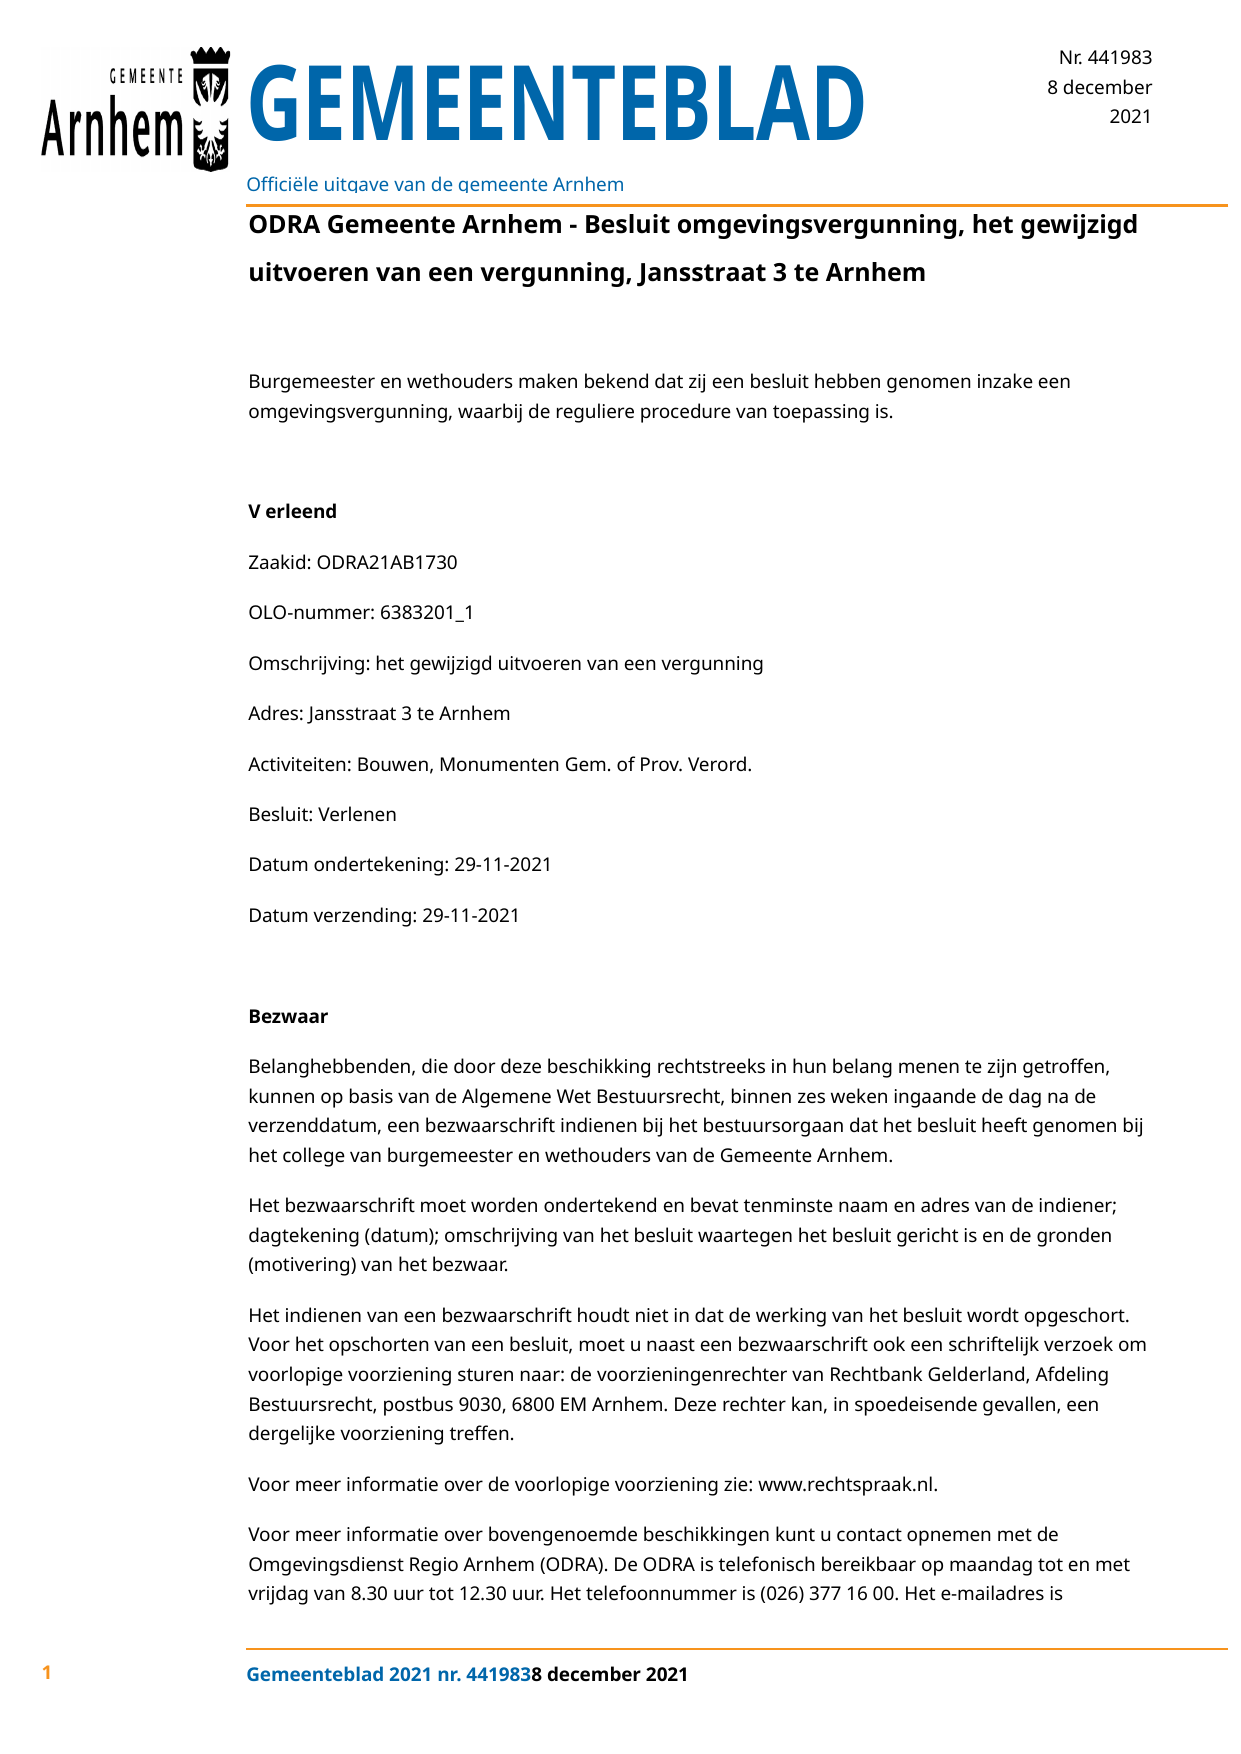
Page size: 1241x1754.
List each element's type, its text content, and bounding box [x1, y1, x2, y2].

text Bezwaar [248, 1003, 1152, 1029]
text OLO-nummer: 6383201_1 [248, 599, 1152, 625]
text Het bezwaarschrift moet worden ondertekend en bevat tenminste naam en adres van de indiener; dagtekening (datum); omschrijving van het besluit waartegen het besluit gericht is en de gronden (motivering) van het bezwaar. [248, 1192, 1152, 1277]
text Adres: Jansstraat 3 te Arnhem [248, 700, 1152, 726]
text ODRA Gemeente Arnhem - Besluit omgevingsvergunning, het gewijzigd uitvoeren van een vergunning, Jansstraat 3 te Arnhem [248, 207, 1152, 288]
text Belanghebbenden, die door deze beschikking rechtstreeks in hun belang menen te zijn getroffen, kunnen op basis van de Algemene Wet Bestuursrecht, binnen zes weken ingaande de dag na de verzenddatum, een bezwaarschrift indienen bij het bestuursorgaan dat het besluit heeft genomen bij het college van burgemeester en wethouders van de Gemeente Arnhem. [248, 1053, 1152, 1168]
text Het indienen van een bezwaarschrift houdt niet in dat de werking van het besluit wordt opgeschort. Voor het opschorten van een besluit, moet u naast een bezwaarschrift ook een schriftelijk verzoek om voorlopige voorziening sturen naar: de voorzieningenrechter van Rechtbank Gelderland, Afdeling Bestuursrecht, postbus 9030, 6800 EM Arnhem. Deze rechter kan, in spoedeisende gevallen, een dergelijke voorziening treffen. [248, 1302, 1152, 1446]
text Omschrijving: het gewijzigd uitvoeren van een vergunning [248, 650, 1152, 676]
text Voor meer informatie over bovengenoemde beschikkingen kunt u contact opnemen met de Omgevingsdienst Regio Arnhem (ODRA). De ODRA is telefonisch bereikbaar op maandag tot en met vrijdag van 8.30 uur tot 12.30 uur. Het telefoonnummer is (026) 377 16 00. Het e-mailadres is [248, 1521, 1152, 1606]
text V erleend [248, 499, 1152, 524]
text Datum ondertekening: 29-11-2021 [248, 852, 1152, 877]
picture [41, 47, 231, 172]
text Voor meer informatie over de voorlopige voorziening zie: www.rechtspraak.nl. [248, 1471, 1152, 1497]
text Zaakid: ODRA21AB1730 [248, 549, 1152, 575]
text Burgemeester en wethouders maken bekend dat zij een besluit hebben genomen inzake een omgevingsvergunning, waarbij de reguliere procedure van toepassing is. [248, 368, 1152, 424]
text Besluit: Verlenen [248, 801, 1152, 827]
text Datum verzending: 29-11-2021 [248, 902, 1152, 928]
text Activiteiten: Bouwen, Monumenten Gem. of Prov. Verord. [248, 751, 1152, 777]
